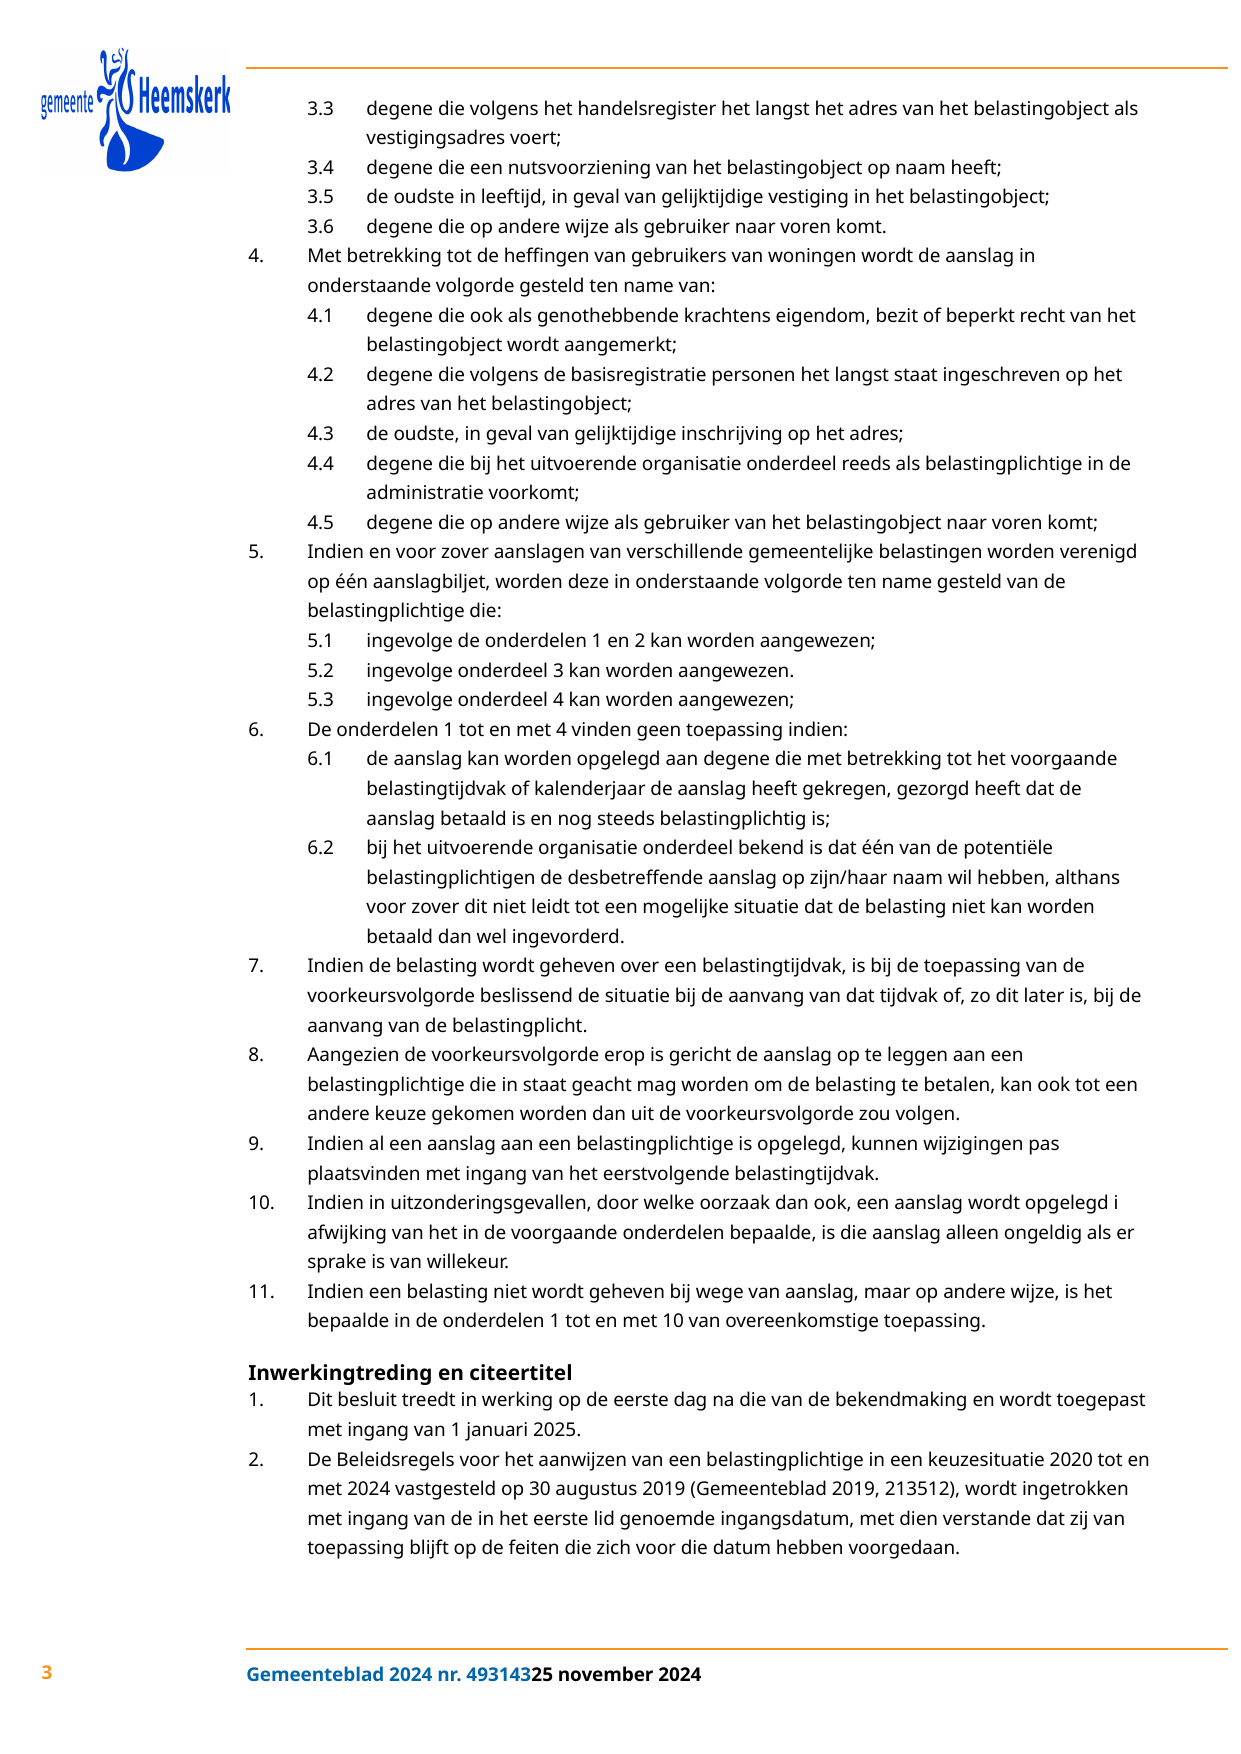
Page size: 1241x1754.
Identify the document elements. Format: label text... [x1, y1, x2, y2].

list de oudste, in geval van gelijktijdige inschrijving op het adres; [307, 420, 1152, 446]
list degene die volgens het handelsregister het langst het adres van het belastingobject als vestigingsadres voert; [307, 95, 1152, 150]
list Indien en voor zover aanslagen van verschillende gemeentelijke belastingen worden verenigd op één aanslagbiljet, worden deze in onderstaande volgorde ten name gesteld van de belastingplichtige die: [248, 538, 1152, 623]
list ingevolge onderdeel 3 kan worden aangewezen. [307, 657, 1152, 683]
text Inwerkingtreding en citeertitel [248, 1358, 1152, 1387]
list Aangezien de voorkeursvolgorde erop is gericht de aanslag op te leggen aan een belastingplichtige die in staat geacht mag worden om de belasting te betalen, kan ook tot een andere keuze gekomen worden dan uit de voorkeursvolgorde zou volgen. [248, 1041, 1152, 1126]
list Indien een belasting niet wordt geheven bij wege van aanslag, maar op andere wijze, is het bepaalde in de onderdelen 1 tot en met 10 van overeenkomstige toepassing. [248, 1278, 1152, 1333]
list De onderdelen 1 tot en met 4 vinden geen toepassing indien: [248, 716, 1152, 742]
list Indien al een aanslag aan een belastingplichtige is opgelegd, kunnen wijzigingen pas plaatsvinden met ingang van het eerstvolgende belastingtijdvak. [248, 1130, 1152, 1186]
list Met betrekking tot de heffingen van gebruikers van woningen wordt de aanslag in onderstaande volgorde gesteld ten name van: [248, 243, 1152, 298]
list Dit besluit treedt in werking op de eerste dag na die van de bekendmaking en wordt toegepast met ingang van 1 januari 2025. [248, 1387, 1152, 1442]
list Indien in uitzonderingsgevallen, door welke oorzaak dan ook, een aanslag wordt opgelegd i afwijking van het in de voorgaande onderdelen bepaalde, is die aanslag alleen ongeldig als er sprake is van willekeur. [248, 1189, 1152, 1274]
list de aanslag kan worden opgelegd aan degene die met betrekking tot het voorgaande belastingtijdvak of kalenderjaar de aanslag heeft gekregen, gezorgd heeft dat de aanslag betaald is en nog steeds belastingplichtig is; [307, 746, 1152, 831]
list degene die een nutsvoorziening van het belastingobject op naam heeft; [307, 154, 1152, 180]
list ingevolge de onderdelen 1 en 2 kan worden aangewezen; [307, 627, 1152, 653]
list de oudste in leeftijd, in geval van gelijktijdige vestiging in het belastingobject; [307, 183, 1152, 209]
list degene die op andere wijze als gebruiker naar voren komt. [307, 213, 1152, 239]
list De Beleidsregels voor het aanwijzen van een belastingplichtige in een keuzesituatie 2020 tot en met 2024 vastgesteld op 30 augustus 2019 (Gemeenteblad 2019, 213512), wordt ingetrokken met ingang van de in het eerste lid genoemde ingangsdatum, met dien verstande dat zij van toepassing blijft op de feiten die zich voor die datum hebben voorgedaan. [248, 1446, 1152, 1560]
list degene die volgens de basisregistratie personen het langst staat ingeschreven op het adres van het belastingobject; [307, 361, 1152, 416]
list bij het uitvoerende organisatie onderdeel bekend is dat één van de potentiële belastingplichtigen de desbetreffende aanslag op zijn/haar naam wil hebben, althans voor zover dit niet leidt tot een mogelijke situatie dat de belasting niet kan worden betaald dan wel ingevorderd. [307, 834, 1152, 949]
list degene die op andere wijze als gebruiker van het belastingobject naar voren komt; [307, 509, 1152, 535]
list Indien de belasting wordt geheven over een belastingtijdvak, is bij de toepassing van de voorkeursvolgorde beslissend de situatie bij de aanvang van dat tijdvak of, zo dit later is, bij de aanvang van de belastingplicht. [248, 953, 1152, 1038]
list degene die ook als genothebbende krachtens eigendom, bezit of beperkt recht van het belastingobject wordt aangemerkt; [307, 302, 1152, 357]
list degene die bij het uitvoerende organisatie onderdeel reeds als belastingplichtige in de administratie voorkomt; [307, 450, 1152, 505]
list ingevolge onderdeel 4 kan worden aangewezen; [307, 686, 1152, 712]
picture [41, 47, 231, 172]
